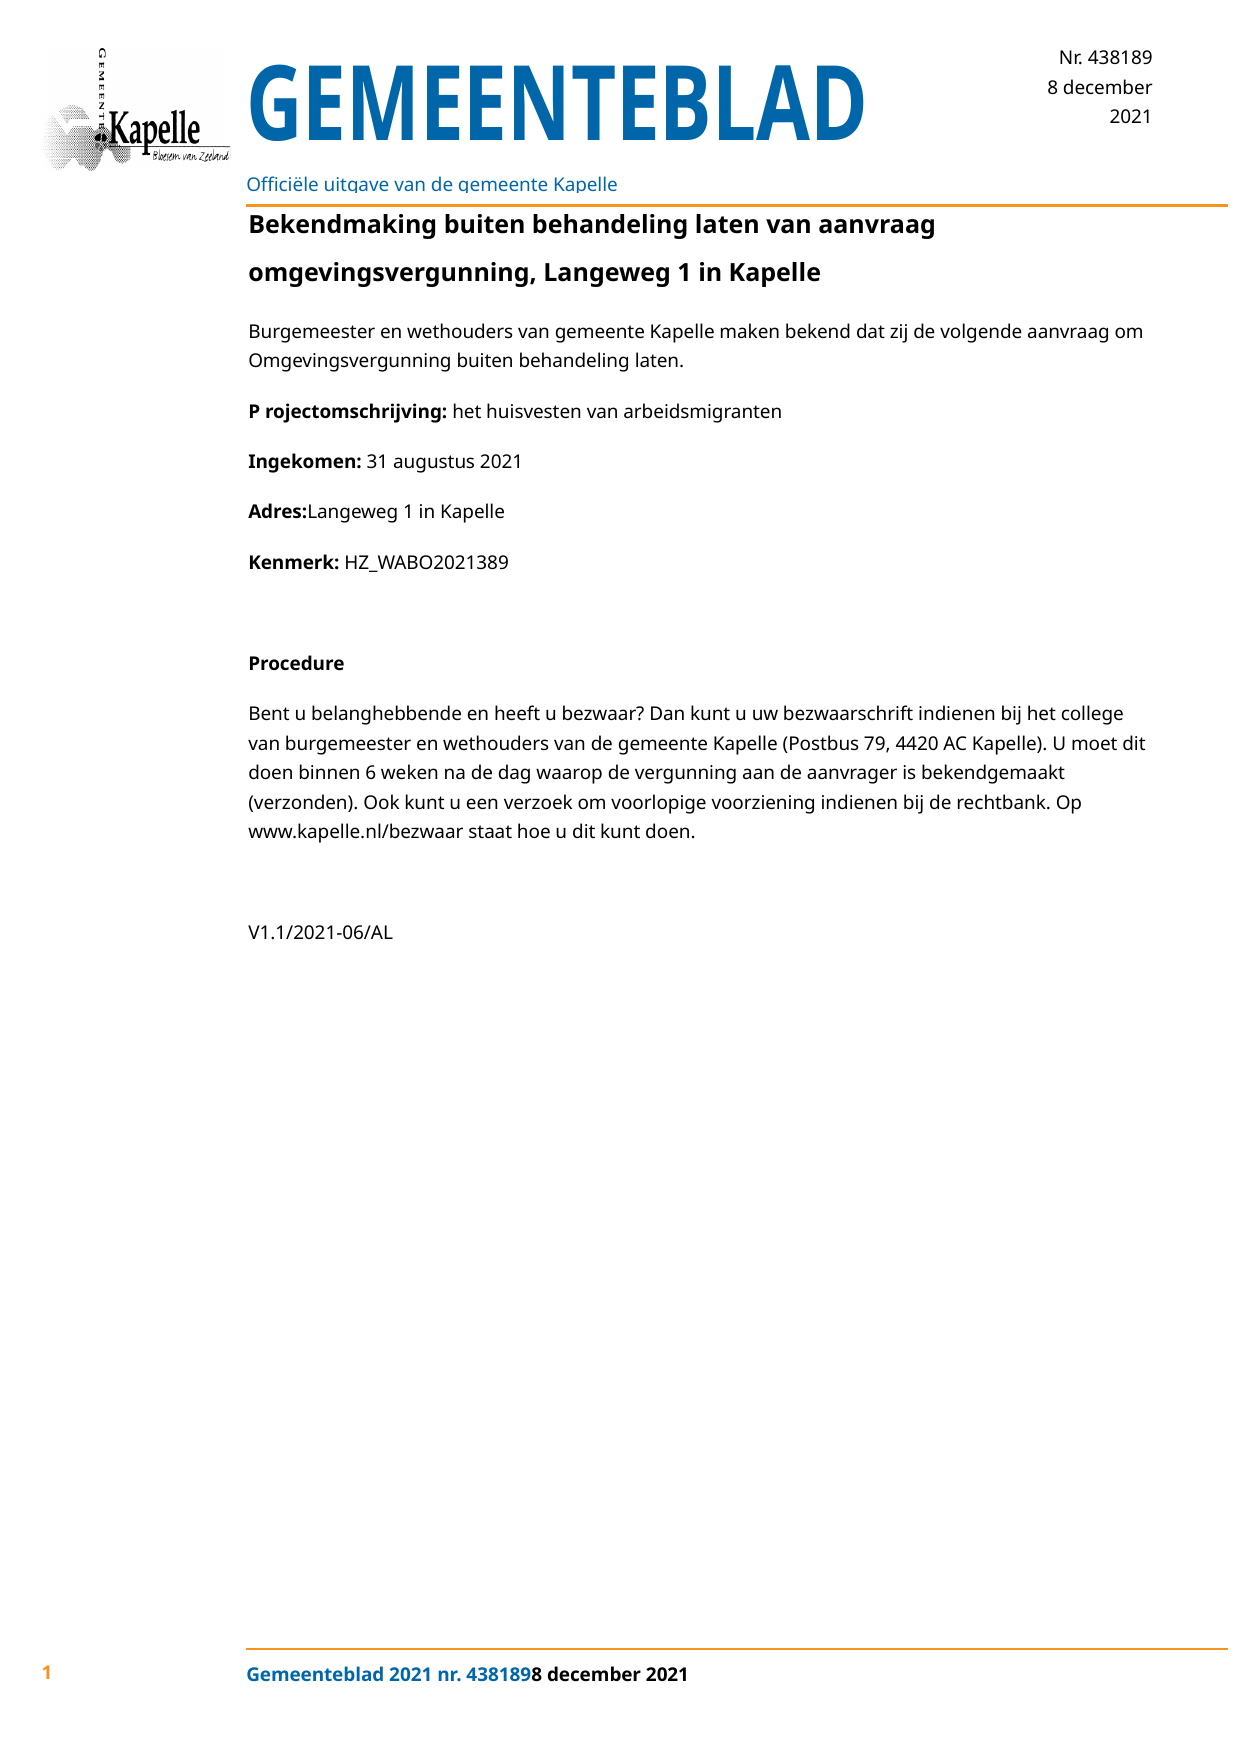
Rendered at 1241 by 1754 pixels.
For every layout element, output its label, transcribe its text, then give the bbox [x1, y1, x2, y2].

text V1.1/2021-06/AL [248, 919, 1152, 945]
picture [41, 47, 231, 172]
text Bekendmaking buiten behandeling laten van aanvraag omgevingsvergunning, Langeweg 1 in Kapelle [248, 207, 1152, 288]
text P rojectomschrijving: het huisvesten van arbeidsmigranten [248, 398, 1152, 424]
text Ingekomen: 31 augustus 2021 [248, 448, 1152, 474]
text Burgemeester en wethouders van gemeente Kapelle maken bekend dat zij de volgende aanvraag om Omgevingsvergunning buiten behandeling laten. [248, 318, 1152, 373]
text Bent u belanghebbende en heeft u bezwaar? Dan kunt u uw bezwaarschrift indienen bij het college van burgemeester en wethouders van de gemeente Kapelle (Postbus 79, 4420 AC Kapelle). U moet dit doen binnen 6 weken na de dag waarop de vergunning aan de aanvrager is bekendgemaakt (verzonden). Ook kunt u een verzoek om voorlopige voorziening indienen bij de rechtbank. Op www.kapelle.nl/bezwaar staat hoe u dit kunt doen. [248, 700, 1152, 844]
text Procedure [248, 650, 1152, 676]
text Kenmerk: HZ_WABO2021389 [248, 549, 1152, 575]
text Adres:Langeweg 1 in Kapelle [248, 499, 1152, 524]
